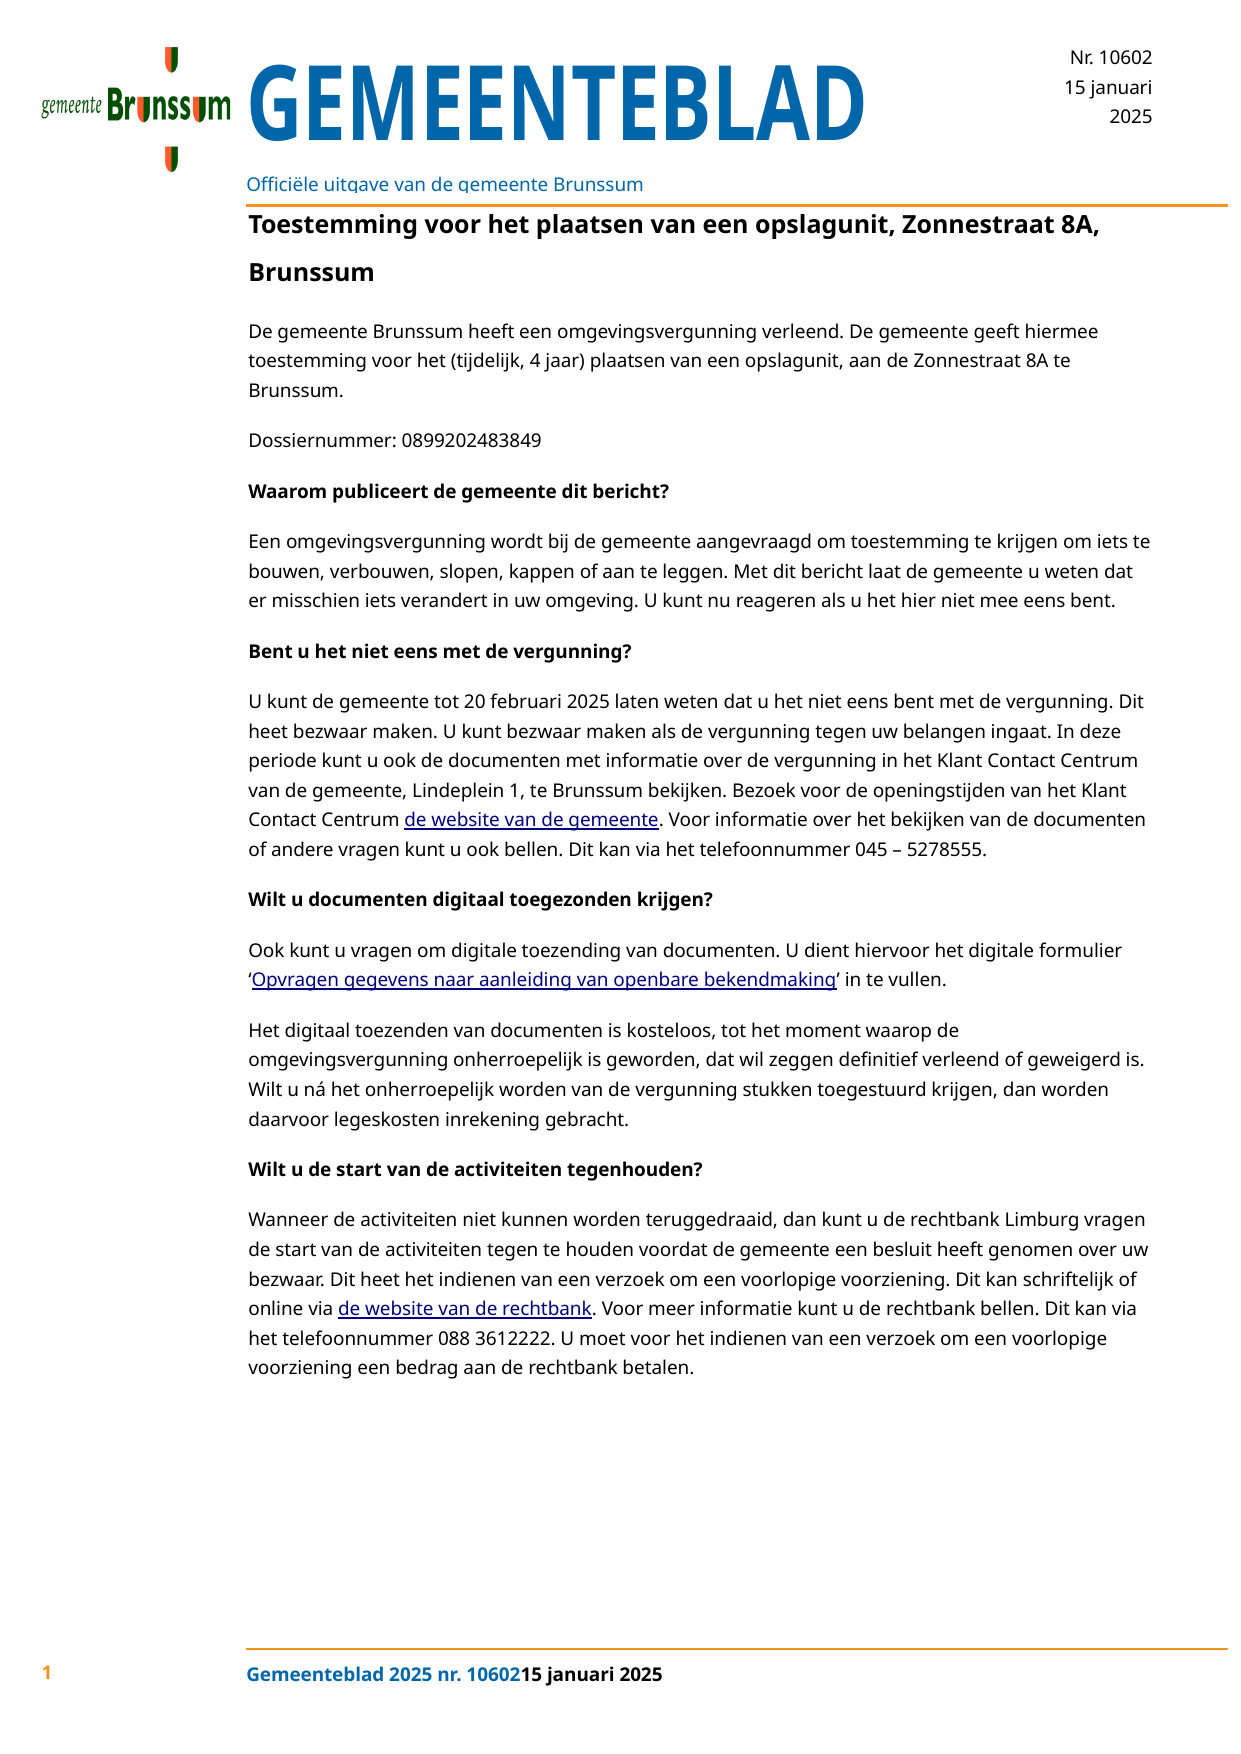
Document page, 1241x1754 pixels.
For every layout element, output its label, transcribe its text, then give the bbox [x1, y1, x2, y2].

text Dossiernummer: 0899202483849 [248, 427, 1152, 453]
text Een omgevingsvergunning wordt bij de gemeente aangevraagd om toestemming te krijgen om iets te bouwen, verbouwen, slopen, kappen of aan te leggen. Met dit bericht laat de gemeente u weten dat er misschien iets verandert in uw omgeving. U kunt nu reageren als u het hier niet mee eens bent. [248, 528, 1152, 613]
text Het digitaal toezenden van documenten is kosteloos, tot het moment waarop de omgevingsvergunning onherroepelijk is geworden, dat wil zeggen definitief verleend of geweigerd is. Wilt u ná het onherroepelijk worden van de vergunning stukken toegestuurd krijgen, dan worden daarvoor legeskosten inrekening gebracht. [248, 1017, 1152, 1132]
text De gemeente Brunssum heeft een omgevingsvergunning verleend. De gemeente geeft hiermee toestemming voor het (tijdelijk, 4 jaar) plaatsen van een opslagunit, aan de Zonnestraat 8A te Brunssum. [248, 318, 1152, 403]
text Ook kunt u vragen om digitale toezending van documenten. U dient hiervoor het digitale formulier ‘Opvragen gegevens naar aanleiding van openbare bekendmaking’ in te vullen. [248, 937, 1152, 992]
text Waarom publiceert de gemeente dit bericht? [248, 478, 1152, 504]
text Wilt u documenten digitaal toegezonden krijgen? [248, 887, 1152, 912]
text Wilt u de start van de activiteiten tegenhouden? [248, 1156, 1152, 1182]
text Toestemming voor het plaatsen van een opslagunit, Zonnestraat 8A, Brunssum [248, 207, 1152, 288]
text Bent u het niet eens met de vergunning? [248, 638, 1152, 664]
text U kunt de gemeente tot 20 februari 2025 laten weten dat u het niet eens bent met de vergunning. Dit heet bezwaar maken. U kunt bezwaar maken als de vergunning tegen uw belangen ingaat. In deze periode kunt u ook de documenten met informatie over de vergunning in het Klant Contact Centrum van de gemeente, Lindeplein 1, te Brunssum bekijken. Bezoek voor de openingstijden van het Klant Contact Centrum de website van de gemeente. Voor informatie over het bekijken van de documenten of andere vragen kunt u ook bellen. Dit kan via het telefoonnummer 045 – 5278555. [248, 688, 1152, 862]
picture [41, 47, 231, 172]
text Wanneer de activiteiten niet kunnen worden teruggedraaid, dan kunt u de rechtbank Limburg vragen de start van de activiteiten tegen te houden voordat de gemeente een besluit heeft genomen over uw bezwaar. Dit heet het indienen van een verzoek om een voorlopige voorziening. Dit kan schriftelijk of online via de website van de rechtbank. Voor meer informatie kunt u de rechtbank bellen. Dit kan via het telefoonnummer 088 3612222. U moet voor het indienen van een verzoek om een voorlopige voorziening een bedrag aan de rechtbank betalen. [248, 1207, 1152, 1380]
